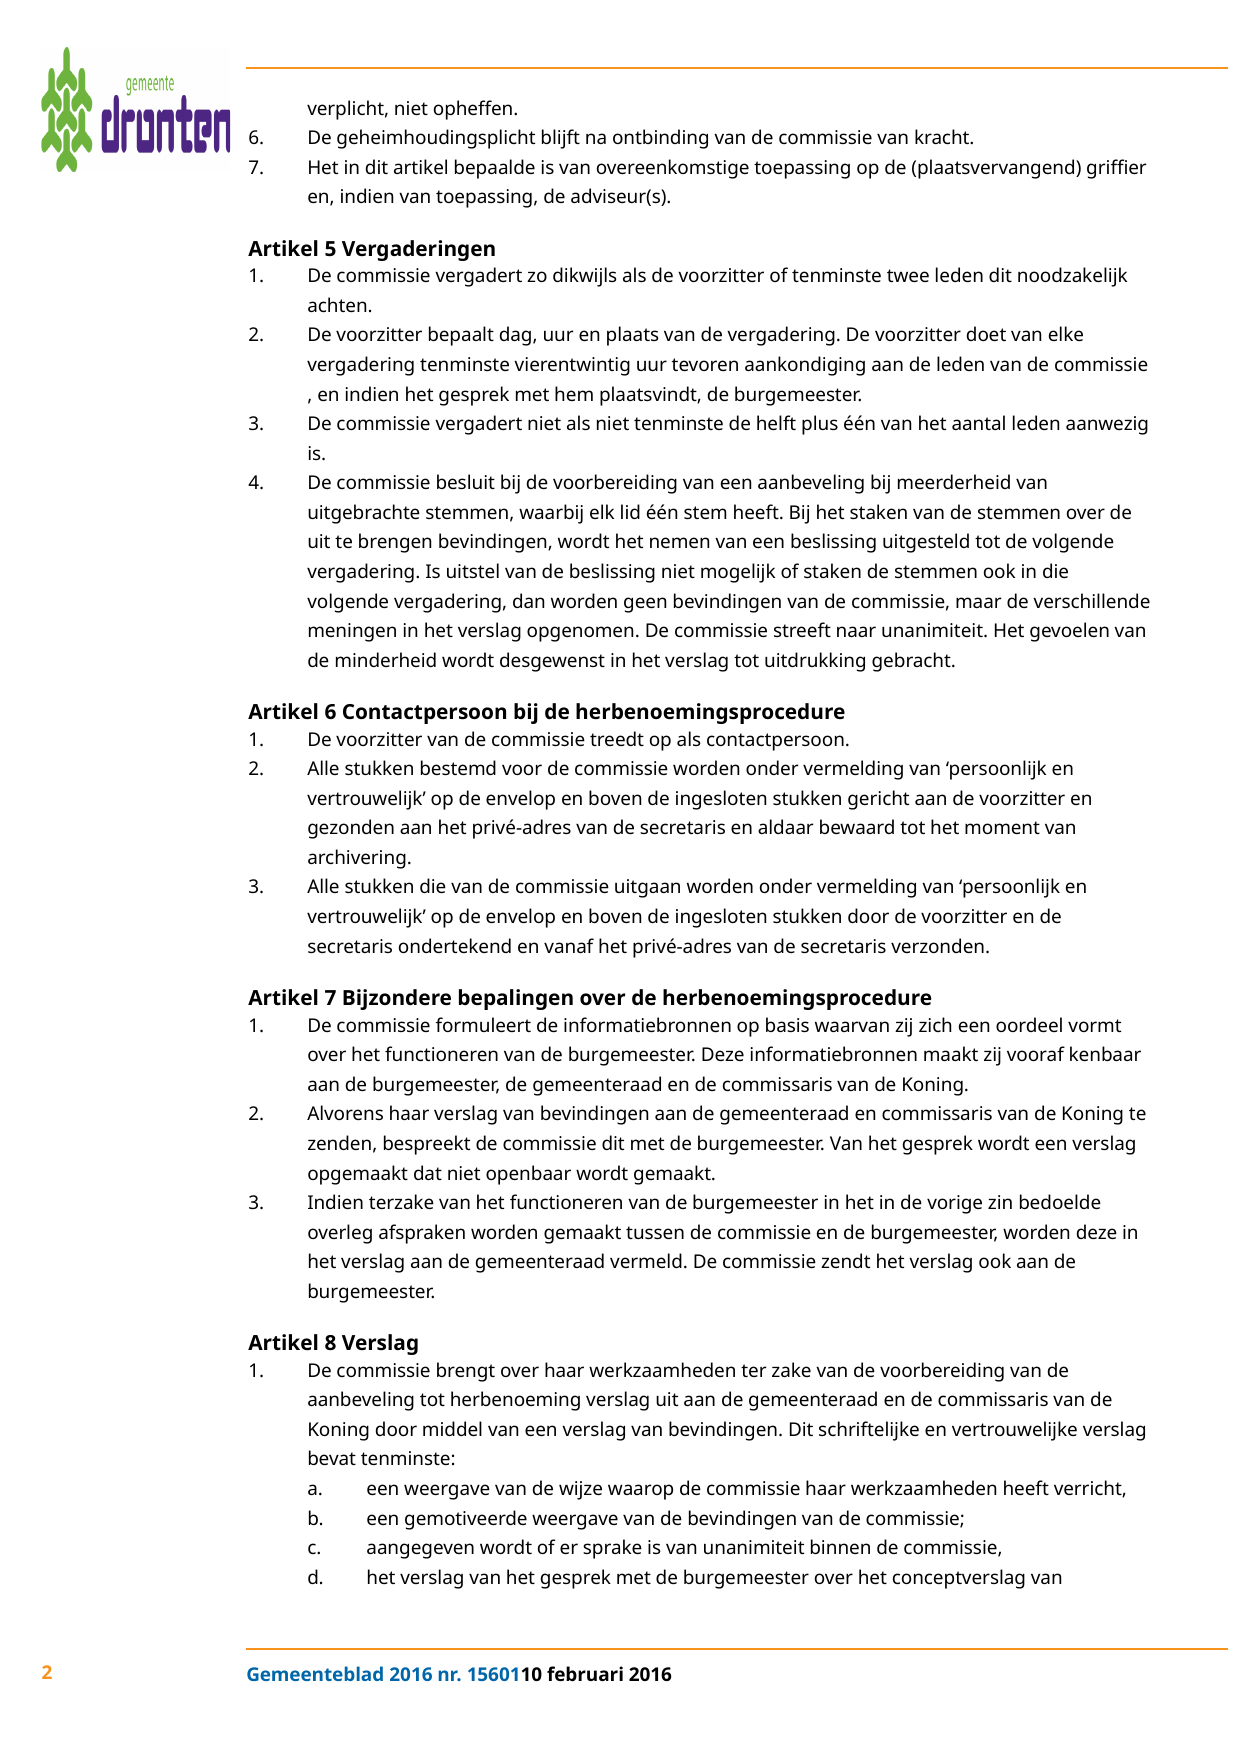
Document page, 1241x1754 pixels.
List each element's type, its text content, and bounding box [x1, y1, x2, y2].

list De voorzitter bepaalt dag, uur en plaats van de vergadering. De voorzitter doet van elke vergadering tenminste vierentwintig uur tevoren aankondiging aan de leden van de commissie , en indien het gesprek met hem plaatsvindt, de burgemeester. [248, 322, 1152, 406]
list De commissie vergadert zo dikwijls als de voorzitter of tenminste twee leden dit noodzakelijk achten. [248, 262, 1152, 318]
picture [41, 47, 231, 172]
list De commissie besluit bij de voorbereiding van een aanbeveling bij meerderheid van uitgebrachte stemmen, waarbij elk lid één stem heeft. Bij het staken van de stemmen over de uit te brengen bevindingen, wordt het nemen van een beslissing uitgesteld tot de volgende vergadering. Is uitstel van de beslissing niet mogelijk of staken de stemmen ook in die volgende vergadering, dan worden geen bevindingen van de commissie, maar de verschillende meningen in het verslag opgenomen. De commissie streeft naar unanimiteit. Het gevoelen van de minderheid wordt desgewenst in het verslag tot uitdrukking gebracht. [248, 469, 1152, 673]
list het verslag van het gesprek met de burgemeester over het conceptverslag van [307, 1564, 1152, 1590]
text Artikel 8 Verslag [248, 1328, 1152, 1357]
list De voorzitter van de commissie treedt op als contactpersoon. [248, 726, 1152, 752]
list aangegeven wordt of er sprake is van unanimiteit binnen de commissie, [307, 1534, 1152, 1560]
list De geheimhoudingsplicht blijft na ontbinding van de commissie van kracht. [248, 124, 1152, 150]
list verplicht, niet opheffen. [248, 95, 1152, 121]
list Alle stukken bestemd voor de commissie worden onder vermelding van ‘persoonlijk en vertrouwelijk’ op de envelop en boven de ingesloten stukken gericht aan de voorzitter en gezonden aan het privé-adres van de secretaris en aldaar bewaard tot het moment van archivering. [248, 755, 1152, 870]
list een gemotiveerde weergave van de bevindingen van de commissie; [307, 1505, 1152, 1531]
text Artikel 7 Bijzondere bepalingen over de herbenoemingsprocedure [248, 983, 1152, 1012]
list De commissie vergadert niet als niet tenminste de helft plus één van het aantal leden aanwezig is. [248, 410, 1152, 466]
list Alvorens haar verslag van bevindingen aan de gemeenteraad en commissaris van de Koning te zenden, bespreekt de commissie dit met de burgemeester. Van het gesprek wordt een verslag opgemaakt dat niet openbaar wordt gemaakt. [248, 1101, 1152, 1185]
list Indien terzake van het functioneren van de burgemeester in het in de vorige zin bedoelde overleg afspraken worden gemaakt tussen de commissie en de burgemeester, worden deze in het verslag aan de gemeenteraad vermeld. De commissie zendt het verslag ook aan de burgemeester. [248, 1189, 1152, 1304]
text Artikel 6 Contactpersoon bij de herbenoemingsprocedure [248, 697, 1152, 726]
list Het in dit artikel bepaalde is van overeenkomstige toepassing op de (plaatsvervangend) griffier en, indien van toepassing, de adviseur(s). [248, 154, 1152, 209]
list een weergave van de wijze waarop de commissie haar werkzaamheden heeft verricht, [307, 1475, 1152, 1501]
text Artikel 5 Vergaderingen [248, 234, 1152, 262]
list De commissie formuleert de informatiebronnen op basis waarvan zij zich een oordeel vormt over het functioneren van de burgemeester. Deze informatiebronnen maakt zij vooraf kenbaar aan de burgemeester, de gemeenteraad en de commissaris van de Koning. [248, 1012, 1152, 1097]
list Alle stukken die van de commissie uitgaan worden onder vermelding van ‘persoonlijk en vertrouwelijk’ op de envelop en boven de ingesloten stukken door de voorzitter en de secretaris ondertekend en vanaf het privé-adres van de secretaris verzonden. [248, 874, 1152, 959]
list De commissie brengt over haar werkzaamheden ter zake van de voorbereiding van de aanbeveling tot herbenoeming verslag uit aan de gemeenteraad en de commissaris van de Koning door middel van een verslag van bevindingen. Dit schriftelijke en vertrouwelijke verslag bevat tenminste: [248, 1357, 1152, 1471]
